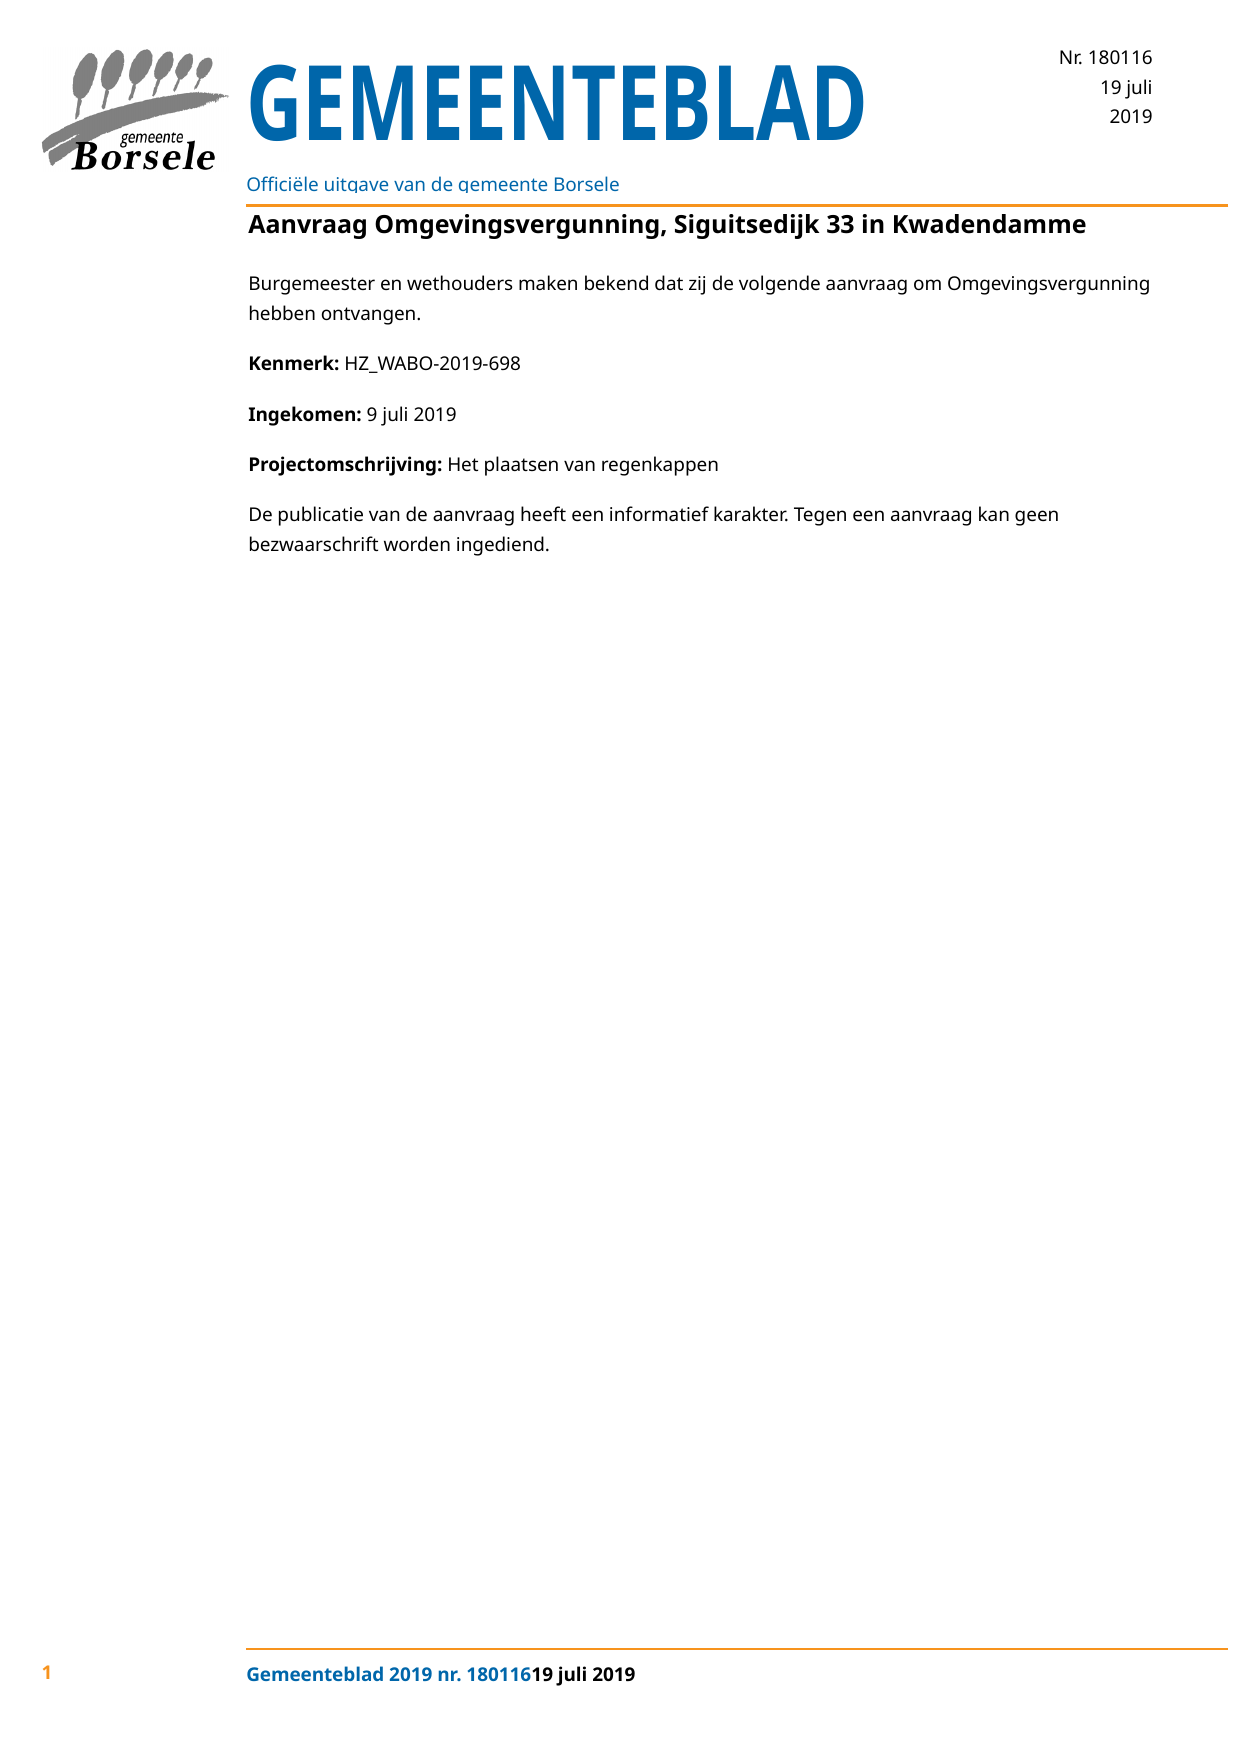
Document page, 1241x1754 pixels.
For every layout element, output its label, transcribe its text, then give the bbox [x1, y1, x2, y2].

text Aanvraag Omgevingsvergunning, Siguitsedijk 33 in Kwadendamme [248, 207, 1152, 241]
picture [41, 47, 231, 172]
text Burgemeester en wethouders maken bekend dat zij de volgende aanvraag om Omgevingsvergunning hebben ontvangen. [248, 270, 1152, 326]
text Projectomschrijving: Het plaatsen van regenkappen [248, 451, 1152, 477]
text Ingekomen: 9 juli 2019 [248, 401, 1152, 426]
text Kenmerk: HZ_WABO-2019-698 [248, 350, 1152, 376]
text De publicatie van de aanvraag heeft een informatief karakter. Tegen een aanvraag kan geen bezwaarschrift worden ingediend. [248, 502, 1152, 557]
